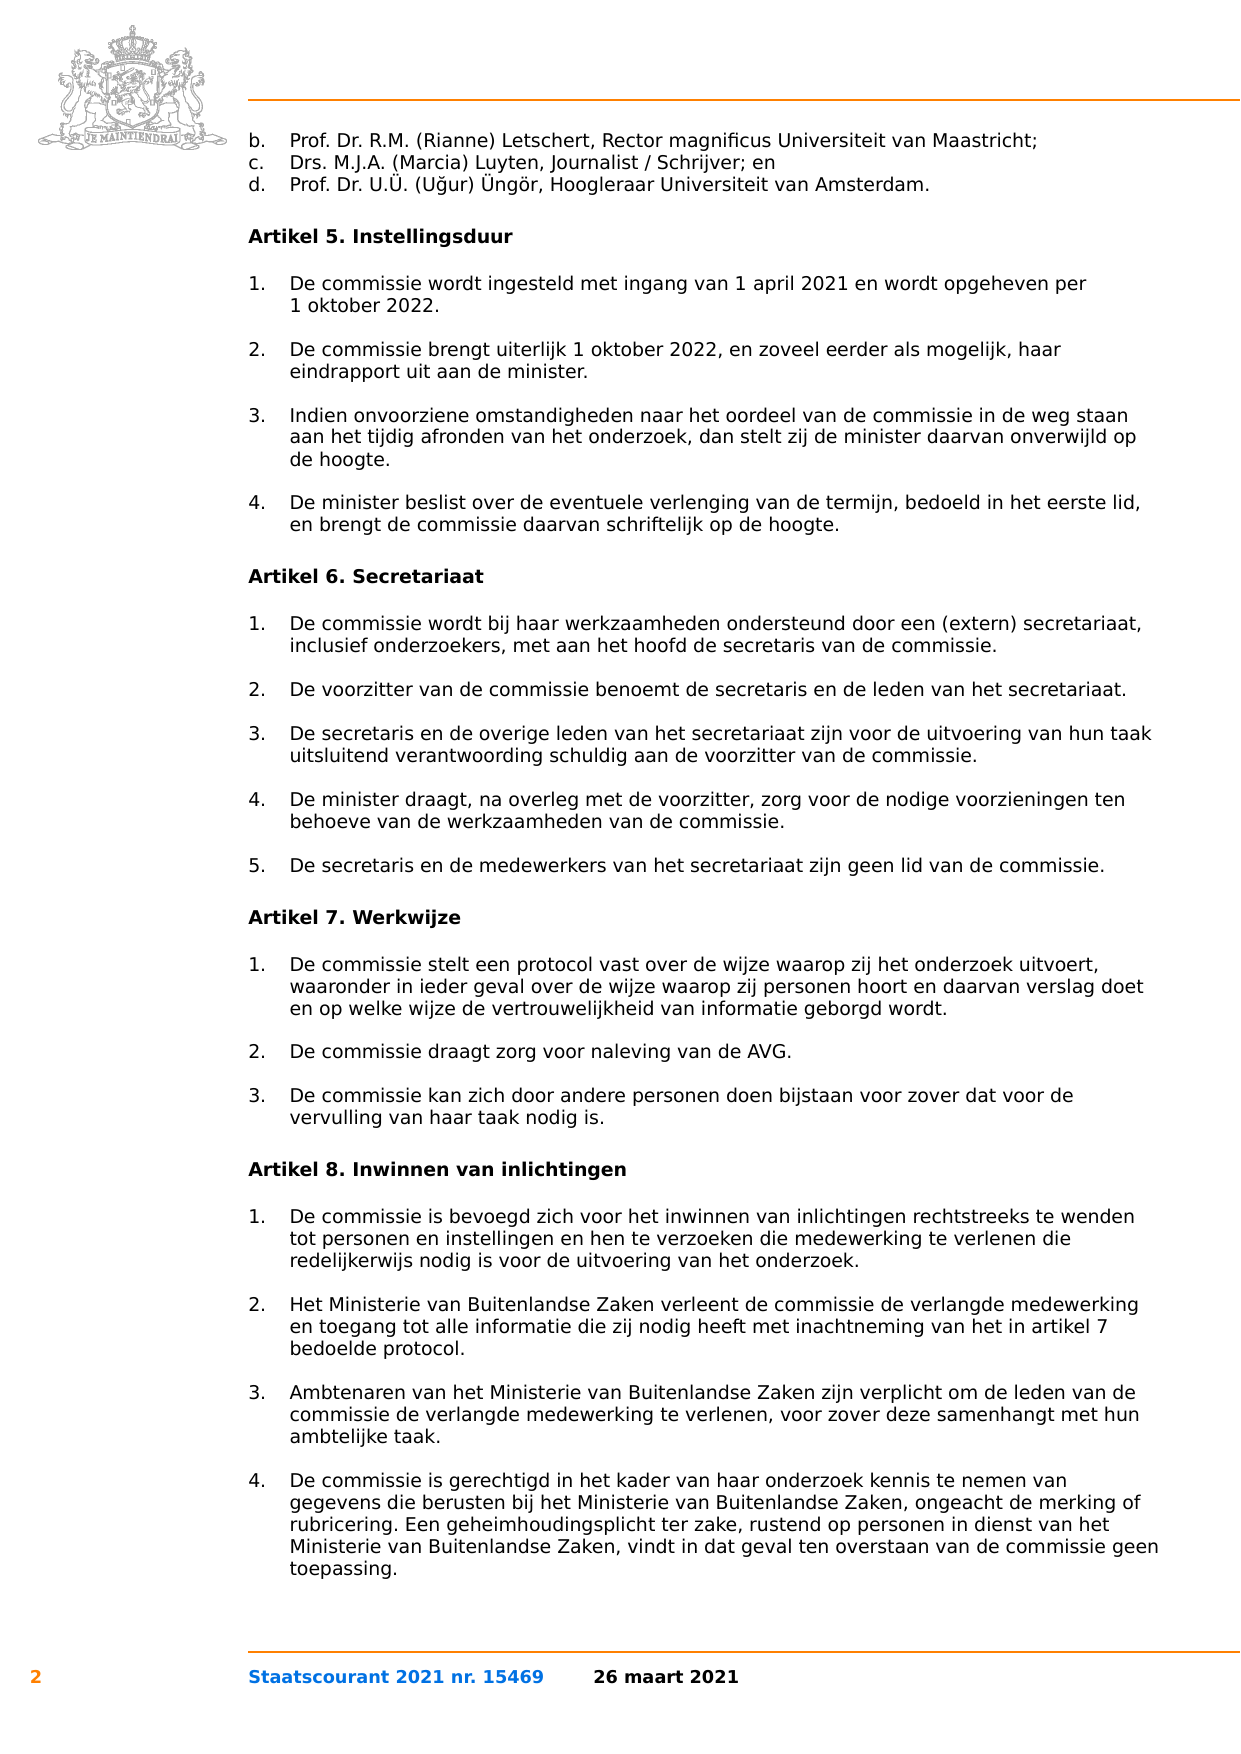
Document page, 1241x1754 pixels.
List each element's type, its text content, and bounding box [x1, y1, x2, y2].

text 1. De commissie wordt ingesteld met ingang van 1 april 2021 en wordt opgeheven per 1 oktober 2022. [248, 273, 1163, 317]
text b. Prof. Dr. R.M. (Rianne) Letschert, Rector magnificus Universiteit van Maastricht; [248, 130, 1163, 152]
text 2. Het Ministerie van Buitenlandse Zaken verleent de commissie de verlangde medewerking en toegang tot alle informatie die zij nodig heeft met inachtneming van het in artikel 7 bedoelde protocol. [248, 1294, 1163, 1360]
text 2. De voorzitter van de commissie benoemt de secretaris en de leden van het secretariaat. [248, 679, 1163, 701]
text d. Prof. Dr. U.Ü. (Uğur) Üngör, Hoogleraar Universiteit van Amsterdam. [248, 174, 1163, 196]
text 3. Indien onvoorziene omstandigheden naar het oordeel van de commissie in de weg staan aan het tijdig afronden van het onderzoek, dan stelt zij de minister daarvan onverwijld op de hoogte. [248, 404, 1163, 470]
text 2. De commissie brengt uiterlijk 1 oktober 2022, en zoveel eerder als mogelijk, haar eindrapport uit aan de minister. [248, 339, 1163, 383]
text c. Drs. M.J.A. (Marcia) Luyten, Journalist / Schrijver; en [248, 152, 1163, 174]
subtitle Artikel 6. Secretariaat [248, 566, 1163, 588]
text 5. De secretaris en de medewerkers van het secretariaat zijn geen lid van de commissie. [248, 854, 1163, 877]
subtitle Artikel 7. Werkwijze [248, 907, 1163, 928]
subtitle Artikel 8. Inwinnen van inlichtingen [248, 1159, 1163, 1181]
text 4. De minister draagt, na overleg met de voorzitter, zorg voor de nodige voorzieningen ten behoeve van de werkzaamheden van de commissie. [248, 789, 1163, 833]
text 3. De commissie kan zich door andere personen doen bijstaan voor zover dat voor de vervulling van haar taak nodig is. [248, 1085, 1163, 1129]
text 4. De commissie is gerechtigd in het kader van haar onderzoek kennis te nemen van gegevens die berusten bij het Ministerie van Buitenlandse Zaken, ongeacht de merking of rubricering. Een geheimhoudingsplicht ter zake, rustend op personen in dienst van het Ministerie van Buitenlandse Zaken, vindt in dat geval ten overstaan van de commissie geen toepassing. [248, 1469, 1163, 1579]
subtitle Artikel 5. Instellingsduur [248, 226, 1163, 248]
picture [38, 25, 227, 150]
text 4. De minister beslist over de eventuele verlenging van de termijn, bedoeld in het eerste lid, en brengt de commissie daarvan schriftelijk op de hoogte. [248, 492, 1163, 536]
text 3. Ambtenaren van het Ministerie van Buitenlandse Zaken zijn verplicht om de leden van de commissie de verlangde medewerking te verlenen, voor zover deze samenhangt met hun ambtelijke taak. [248, 1382, 1163, 1448]
text 1. De commissie is bevoegd zich voor het inwinnen van inlichtingen rechtstreeks te wenden tot personen en instellingen en hen te verzoeken die medewerking te verlenen die redelijkerwijs nodig is voor de uitvoering van het onderzoek. [248, 1206, 1163, 1272]
text 1. De commissie stelt een protocol vast over de wijze waarop zij het onderzoek uitvoert, waaronder in ieder geval over de wijze waarop zij personen hoort en daarvan verslag doet en op welke wijze de vertrouwelijkheid van informatie geborgd wordt. [248, 953, 1163, 1019]
text 2. De commissie draagt zorg voor naleving van de AVG. [248, 1041, 1163, 1063]
text 1. De commissie wordt bij haar werkzaamheden ondersteund door een (extern) secretariaat, inclusief onderzoekers, met aan het hoofd de secretaris van de commissie. [248, 613, 1163, 657]
text 3. De secretaris en de overige leden van het secretariaat zijn voor de uitvoering van hun taak uitsluitend verantwoording schuldig aan de voorzitter van de commissie. [248, 723, 1163, 767]
